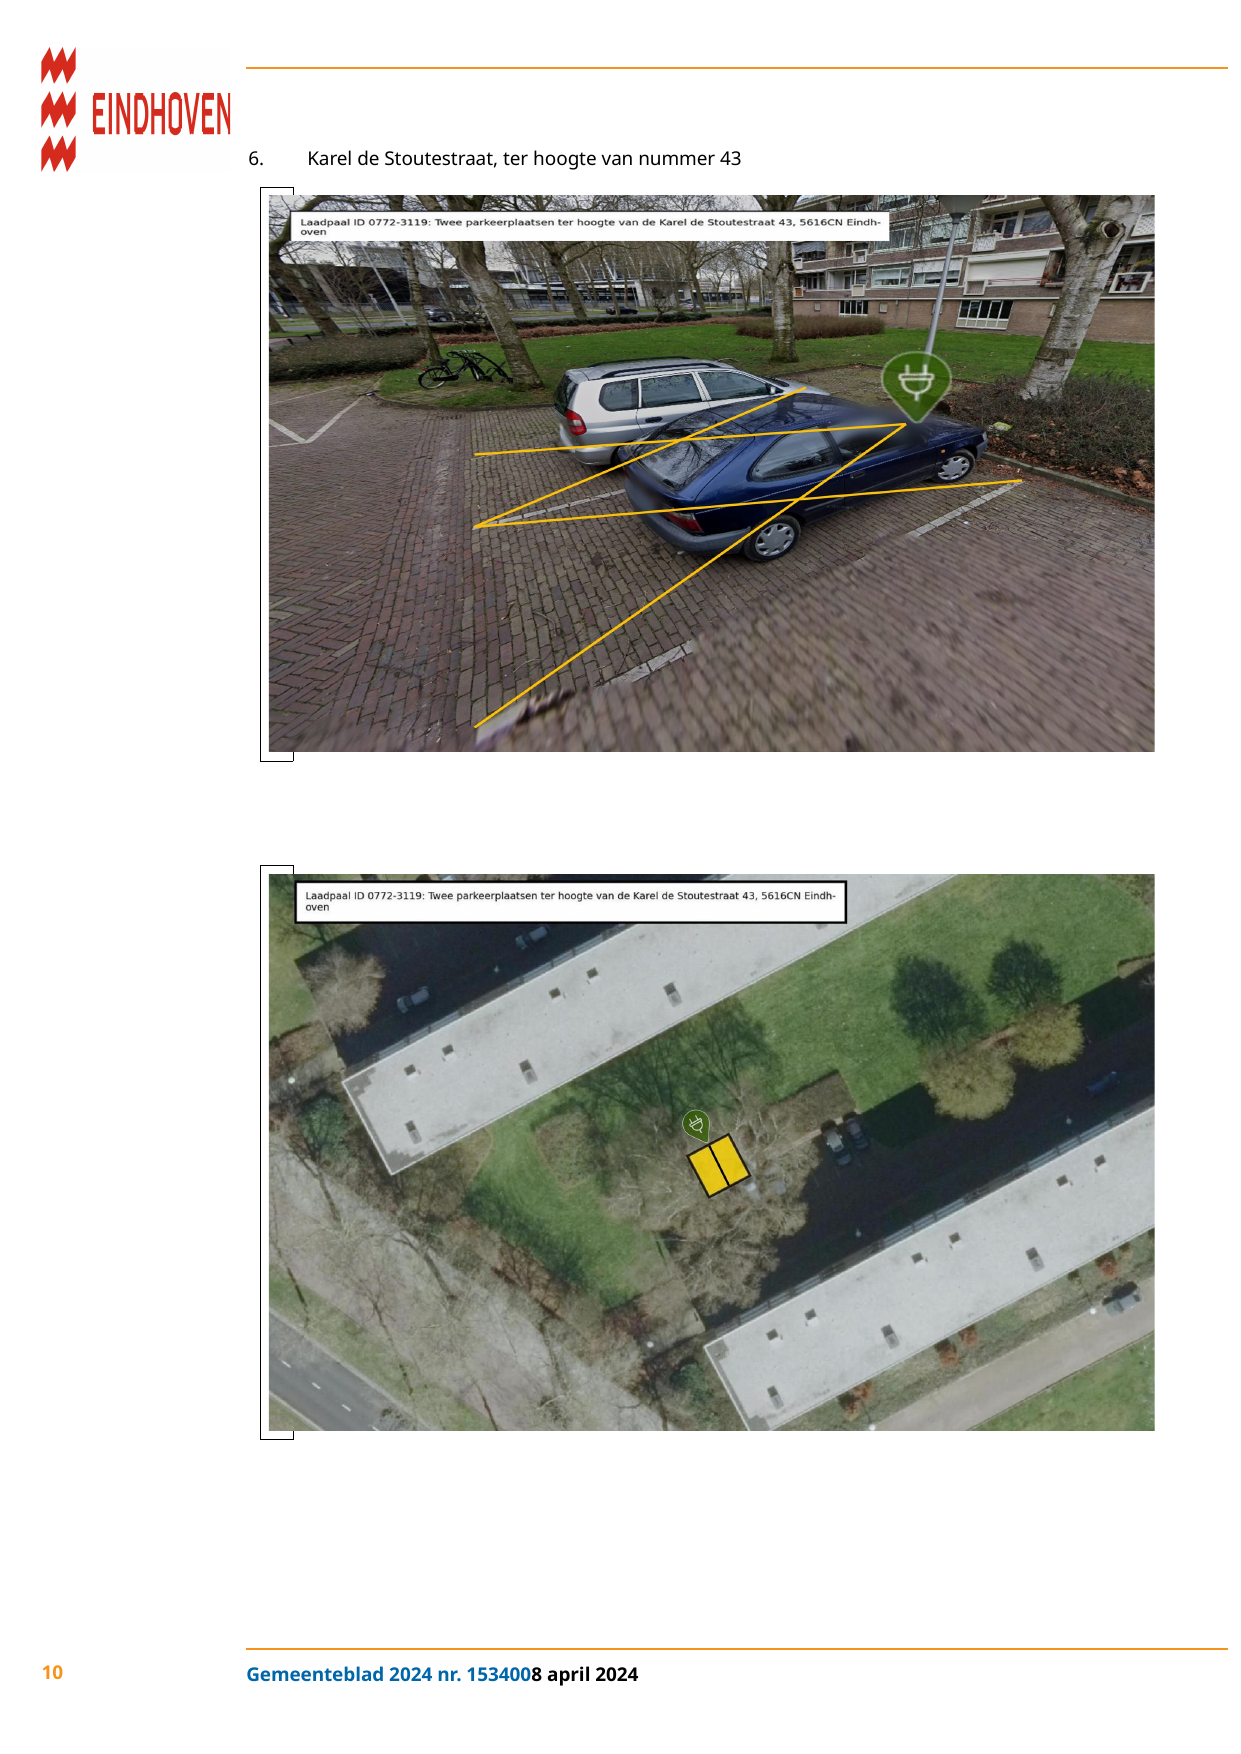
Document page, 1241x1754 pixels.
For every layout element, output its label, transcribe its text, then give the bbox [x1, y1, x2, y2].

picture [268, 195, 1155, 752]
list Karel de Stoutestraat, ter hoogte van nummer 43 [248, 145, 1152, 171]
picture [41, 47, 231, 172]
picture [268, 874, 1155, 1431]
